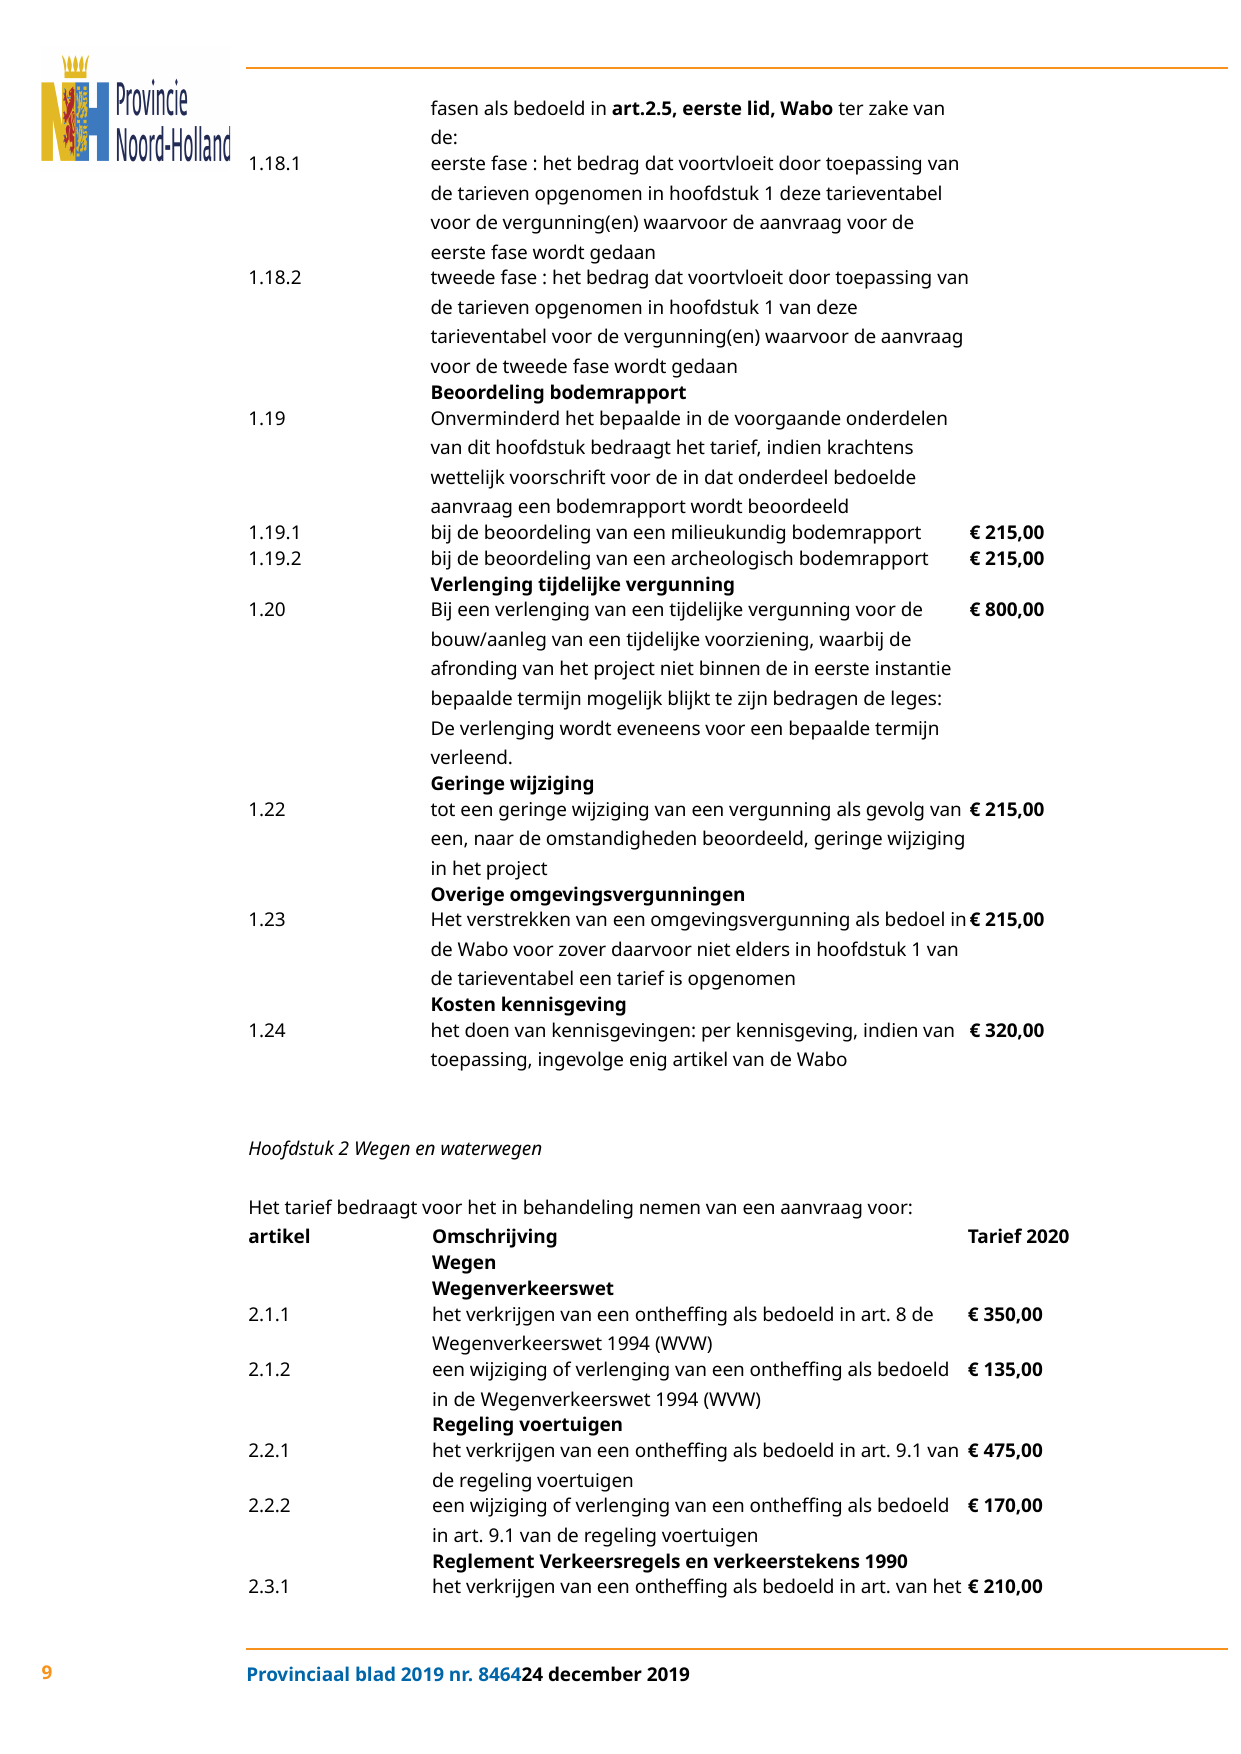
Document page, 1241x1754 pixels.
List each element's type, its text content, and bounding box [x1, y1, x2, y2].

table_cell [248, 991, 430, 1017]
table_cell 1.20 [248, 596, 430, 770]
table_cell € 215,00 [969, 906, 1152, 991]
table_cell het verkrijgen van een ontheffing als bedoeld in art. 9.1 van de regeling voertuigen [432, 1437, 968, 1492]
table_cell 1.19.2 [248, 545, 430, 571]
table_cell Regeling voertuigen [432, 1411, 968, 1437]
table_cell het verkrijgen van een ontheffing als bedoeld in art. van het [432, 1574, 968, 1599]
table_cell [248, 1411, 432, 1437]
table_cell 1.22 [248, 796, 430, 881]
table_cell Kosten kennisgeving [430, 991, 969, 1017]
table_cell Wegen [432, 1249, 968, 1275]
table_cell Bij een verlenging van een tijdelijke vergunning voor de bouw/aanleg van een tijdelijke voorziening, waarbij de afronding van het project niet binnen de in eerste instantie bepaalde termijn mogelijk blijkt te zijn bedragen de leges: De verlenging wordt eveneens voor een bepaalde termijn verleend. [430, 596, 969, 770]
table_cell € 210,00 [968, 1574, 1152, 1599]
table_cell 1.18.2 [248, 265, 430, 379]
table_cell € 800,00 [969, 596, 1152, 770]
table_cell [248, 770, 430, 796]
table_cell bij de beoordeling van een milieukundig bodemrapport [430, 519, 969, 545]
picture [41, 47, 231, 172]
table_cell [248, 1249, 432, 1275]
table_cell [968, 1411, 1152, 1437]
table_cell 2.1.2 [248, 1356, 432, 1411]
table_cell € 475,00 [968, 1437, 1152, 1492]
table_cell [969, 991, 1152, 1017]
table_cell [248, 95, 430, 150]
table_cell 1.24 [248, 1017, 430, 1102]
table_cell fasen als bedoeld in art.2.5, eerste lid, Wabo ter zake van de: [430, 95, 969, 150]
table_cell Geringe wijziging [430, 770, 969, 796]
text Hoofdstuk 2 Wegen en waterwegen [248, 1135, 1152, 1161]
table_cell 1.19.1 [248, 519, 430, 545]
table_cell [969, 571, 1152, 596]
table_cell [969, 881, 1152, 906]
table_cell tot een geringe wijziging van een vergunning als gevolg van een, naar de omstandigheden beoordeeld, geringe wijziging in het project [430, 796, 969, 881]
table_cell [248, 1275, 432, 1301]
table_cell 1.23 [248, 906, 430, 991]
table_cell 2.1.1 [248, 1301, 432, 1356]
table_cell 1.19 [248, 405, 430, 519]
table_cell bij de beoordeling van een archeologisch bodemrapport [430, 545, 969, 571]
table_cell [969, 150, 1152, 264]
table_cell Wegenverkeerswet [432, 1275, 968, 1301]
table_cell € 135,00 [968, 1356, 1152, 1411]
table_cell een wijziging of verlenging van een ontheffing als bedoeld in de Wegenverkeerswet 1994 (WVW) [432, 1356, 968, 1411]
table_cell [968, 1249, 1152, 1275]
table_cell [969, 95, 1152, 150]
table_header artikel [248, 1224, 432, 1249]
table_cell een wijziging of verlenging van een ontheffing als bedoeld in art. 9.1 van de regeling voertuigen [432, 1493, 968, 1548]
table_cell € 170,00 [968, 1493, 1152, 1548]
table_cell [248, 571, 430, 596]
text Het tarief bedraagt voor het in behandeling nemen van een aanvraag voor: [248, 1194, 1152, 1220]
table_cell 2.2.2 [248, 1493, 432, 1548]
table_header Omschrijving [432, 1224, 968, 1249]
table_cell Het verstrekken van een omgevingsvergunning als bedoel in de Wabo voor zover daarvoor niet elders in hoofdstuk 1 van de tarieventabel een tarief is opgenomen [430, 906, 969, 991]
table_header Tarief 2020 [968, 1224, 1152, 1249]
table_cell [968, 1275, 1152, 1301]
table_cell het doen van kennisgevingen: per kennisgeving, indien van toepassing, ingevolge enig artikel van de Wabo [430, 1017, 969, 1102]
table_cell € 215,00 [969, 796, 1152, 881]
table_cell Reglement Verkeersregels en verkeerstekens 1990 [432, 1548, 968, 1573]
table_cell Overige omgevingsvergunningen [430, 881, 969, 906]
table_cell [248, 379, 430, 405]
table_cell [248, 1548, 432, 1573]
table_cell [248, 881, 430, 906]
table_cell € 215,00 [969, 519, 1152, 545]
table_cell [969, 265, 1152, 379]
table_cell Verlenging tijdelijke vergunning [430, 571, 969, 596]
table_cell 1.18.1 [248, 150, 430, 264]
table_cell eerste fase : het bedrag dat voortvloeit door toepassing van de tarieven opgenomen in hoofdstuk 1 deze tarieventabel voor de vergunning(en) waarvoor de aanvraag voor de eerste fase wordt gedaan [430, 150, 969, 264]
table_cell Onverminderd het bepaalde in de voorgaande onderdelen van dit hoofdstuk bedraagt het tarief, indien krachtens wettelijk voorschrift voor de in dat onderdeel bedoelde aanvraag een bodemrapport wordt beoordeeld [430, 405, 969, 519]
table_cell [969, 405, 1152, 519]
table_cell € 320,00 [969, 1017, 1152, 1102]
table_cell tweede fase : het bedrag dat voortvloeit door toepassing van de tarieven opgenomen in hoofdstuk 1 van deze tarieventabel voor de vergunning(en) waarvoor de aanvraag voor de tweede fase wordt gedaan [430, 265, 969, 379]
table_cell het verkrijgen van een ontheffing als bedoeld in art. 8 de Wegenverkeerswet 1994 (WVW) [432, 1301, 968, 1356]
table_cell 2.3.1 [248, 1574, 432, 1599]
table_cell Beoordeling bodemrapport [430, 379, 969, 405]
table_cell [969, 770, 1152, 796]
table_cell 2.2.1 [248, 1437, 432, 1492]
table_cell [968, 1548, 1152, 1573]
table_cell € 350,00 [968, 1301, 1152, 1356]
table_cell € 215,00 [969, 545, 1152, 571]
table_cell [969, 379, 1152, 405]
